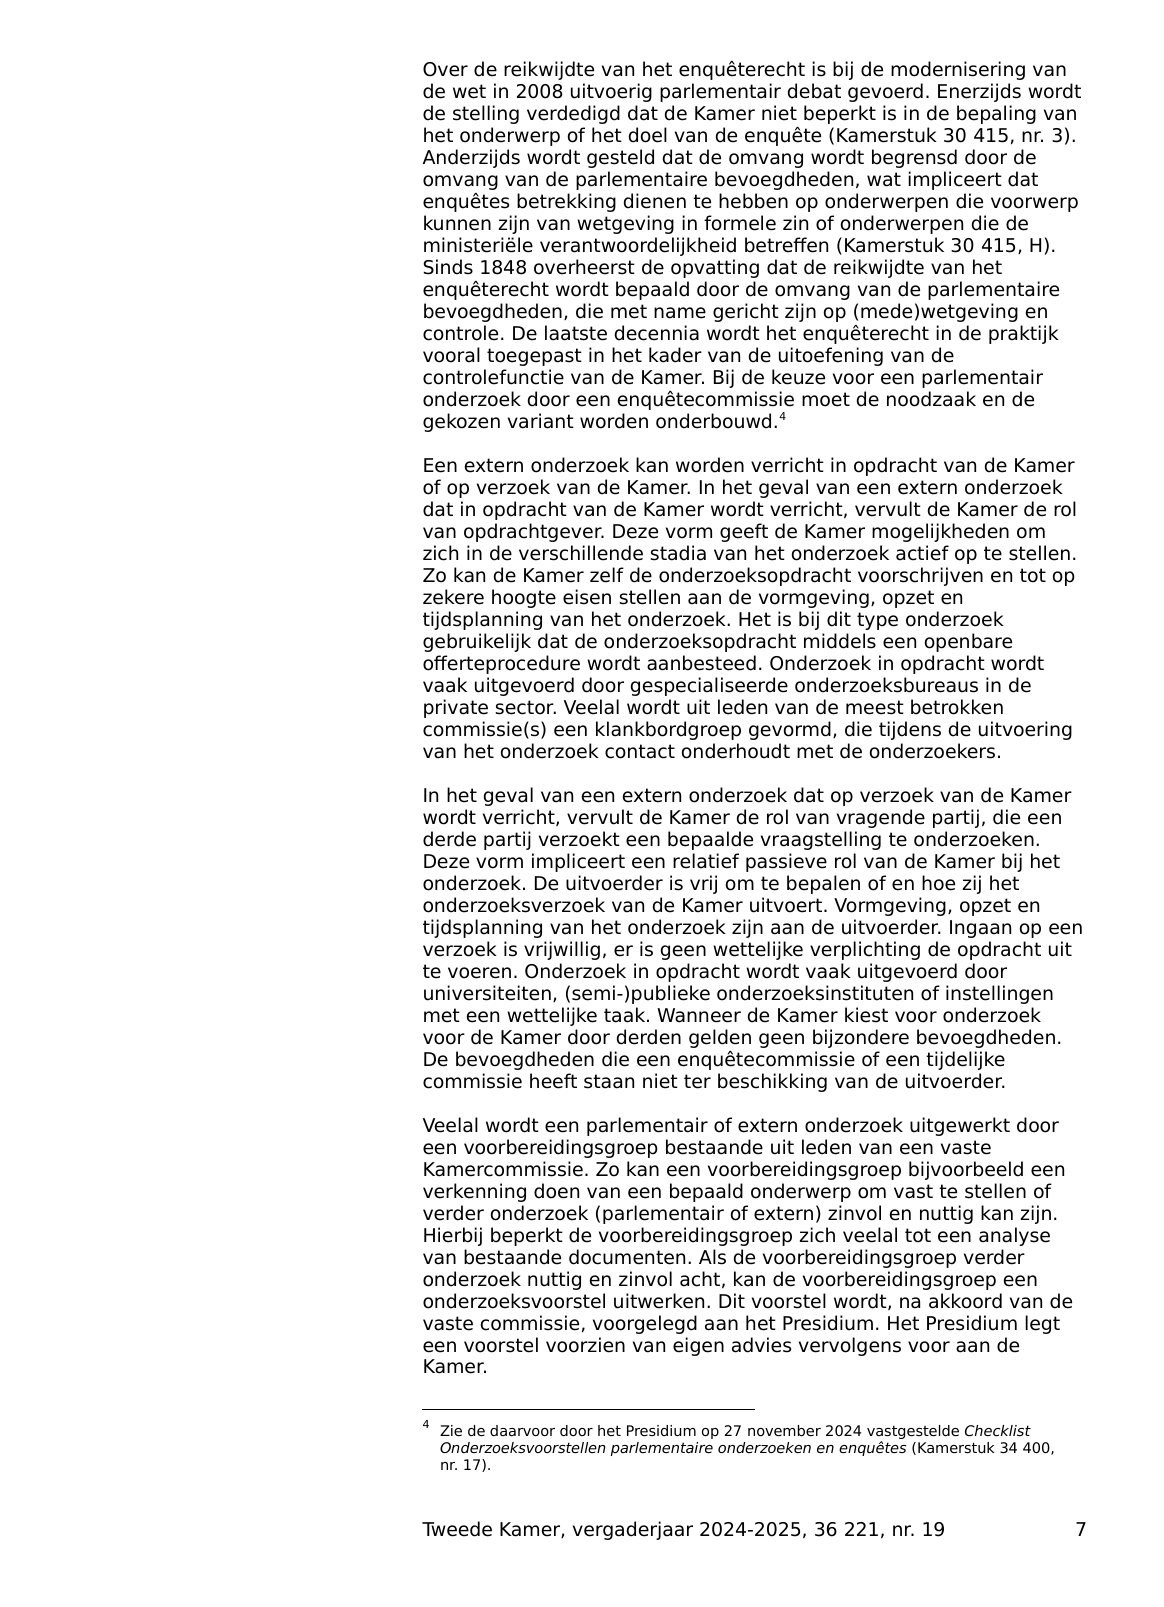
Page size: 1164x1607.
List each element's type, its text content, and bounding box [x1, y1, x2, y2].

text Zie de daarvoor door het Presidium op 27 november 2024 vastgestelde Checklist Onderzoeksvoorstellen parlementaire onderzoeken en enquêtes (Kamerstuk 34 400, nr. 17). [422, 1418, 1087, 1474]
text Een extern onderzoek kan worden verricht in opdracht van de Kamer of op verzoek van de Kamer. In het geval van een extern onderzoek dat in opdracht van de Kamer wordt verricht, vervult de Kamer de rol van opdrachtgever. Deze vorm geeft de Kamer mogelijkheden om zich in de verschillende stadia van het onderzoek actief op te stellen. Zo kan de Kamer zelf de onderzoeksopdracht voorschrijven en tot op zekere hoogte eisen stellen aan de vormgeving, opzet en tijdsplanning van het onderzoek. Het is bij dit type onderzoek gebruikelijk dat de onderzoeksopdracht middels een openbare offerteprocedure wordt aanbesteed. Onderzoek in opdracht wordt vaak uitgevoerd door gespecialiseerde onderzoeksbureaus in de private sector. Veelal wordt uit leden van de meest betrokken commissie(s) een klankbordgroep gevormd, die tijdens de uitvoering van het onderzoek contact onderhoudt met de onderzoekers. [422, 455, 1087, 763]
text In het geval van een extern onderzoek dat op verzoek van de Kamer wordt verricht, vervult de Kamer de rol van vragende partij, die een derde partij verzoekt een bepaalde vraagstelling te onderzoeken. Deze vorm impliceert een relatief passieve rol van de Kamer bij het onderzoek. De uitvoerder is vrij om te bepalen of en hoe zij het onderzoeksverzoek van de Kamer uitvoert. Vormgeving, opzet en tijdsplanning van het onderzoek zijn aan de uitvoerder. Ingaan op een verzoek is vrijwillig, er is geen wettelijke verplichting de opdracht uit te voeren. Onderzoek in opdracht wordt vaak uitgevoerd door universiteiten, (semi-)publieke onderzoeksinstituten of instellingen met een wettelijke taak. Wanneer de Kamer kiest voor onderzoek voor de Kamer door derden gelden geen bijzondere bevoegdheden. De bevoegdheden die een enquêtecommissie of een tijdelijke commissie heeft staan niet ter beschikking van de uitvoerder. [422, 785, 1087, 1092]
text Veelal wordt een parlementair of extern onderzoek uitgewerkt door een voorbereidingsgroep bestaande uit leden van een vaste Kamercommissie. Zo kan een voorbereidingsgroep bijvoorbeeld een verkenning doen van een bepaald onderwerp om vast te stellen of verder onderzoek (parlementair of extern) zinvol en nuttig kan zijn. Hierbij beperkt de voorbereidingsgroep zich veelal tot een analyse van bestaande documenten. Als de voorbereidingsgroep verder onderzoek nuttig en zinvol acht, kan de voorbereidingsgroep een onderzoeksvoorstel uitwerken. Dit voorstel wordt, na akkoord van de vaste commissie, voorgelegd aan het Presidium. Het Presidium legt een voorstel voorzien van eigen advies vervolgens voor aan de Kamer. [422, 1115, 1087, 1378]
text Over de reikwijdte van het enquêterecht is bij de modernisering van de wet in 2008 uitvoerig parlementair debat gevoerd. Enerzijds wordt de stelling verdedigd dat de Kamer niet beperkt is in de bepaling van het onderwerp of het doel van de enquête (Kamerstuk 30 415, nr. 3). Anderzijds wordt gesteld dat de omvang wordt begrensd door de omvang van de parlementaire bevoegdheden, wat impliceert dat enquêtes betrekking dienen te hebben op onderwerpen die voorwerp kunnen zijn van wetgeving in formele zin of onderwerpen die de ministeriële verantwoordelijkheid betreffen (Kamerstuk 30 415, H). Sinds 1848 overheerst de opvatting dat de reikwijdte van het enquêterecht wordt bepaald door de omvang van de parlementaire bevoegdheden, die met name gericht zijn op (mede)wetgeving en controle. De laatste decennia wordt het enquêterecht in de praktijk vooral toegepast in het kader van de uitoefening van de controlefunctie van de Kamer. Bij de keuze voor een parlementair onderzoek door een enquêtecommissie moet de noodzaak en de gekozen variant worden onderbouwd. [422, 59, 1087, 433]
